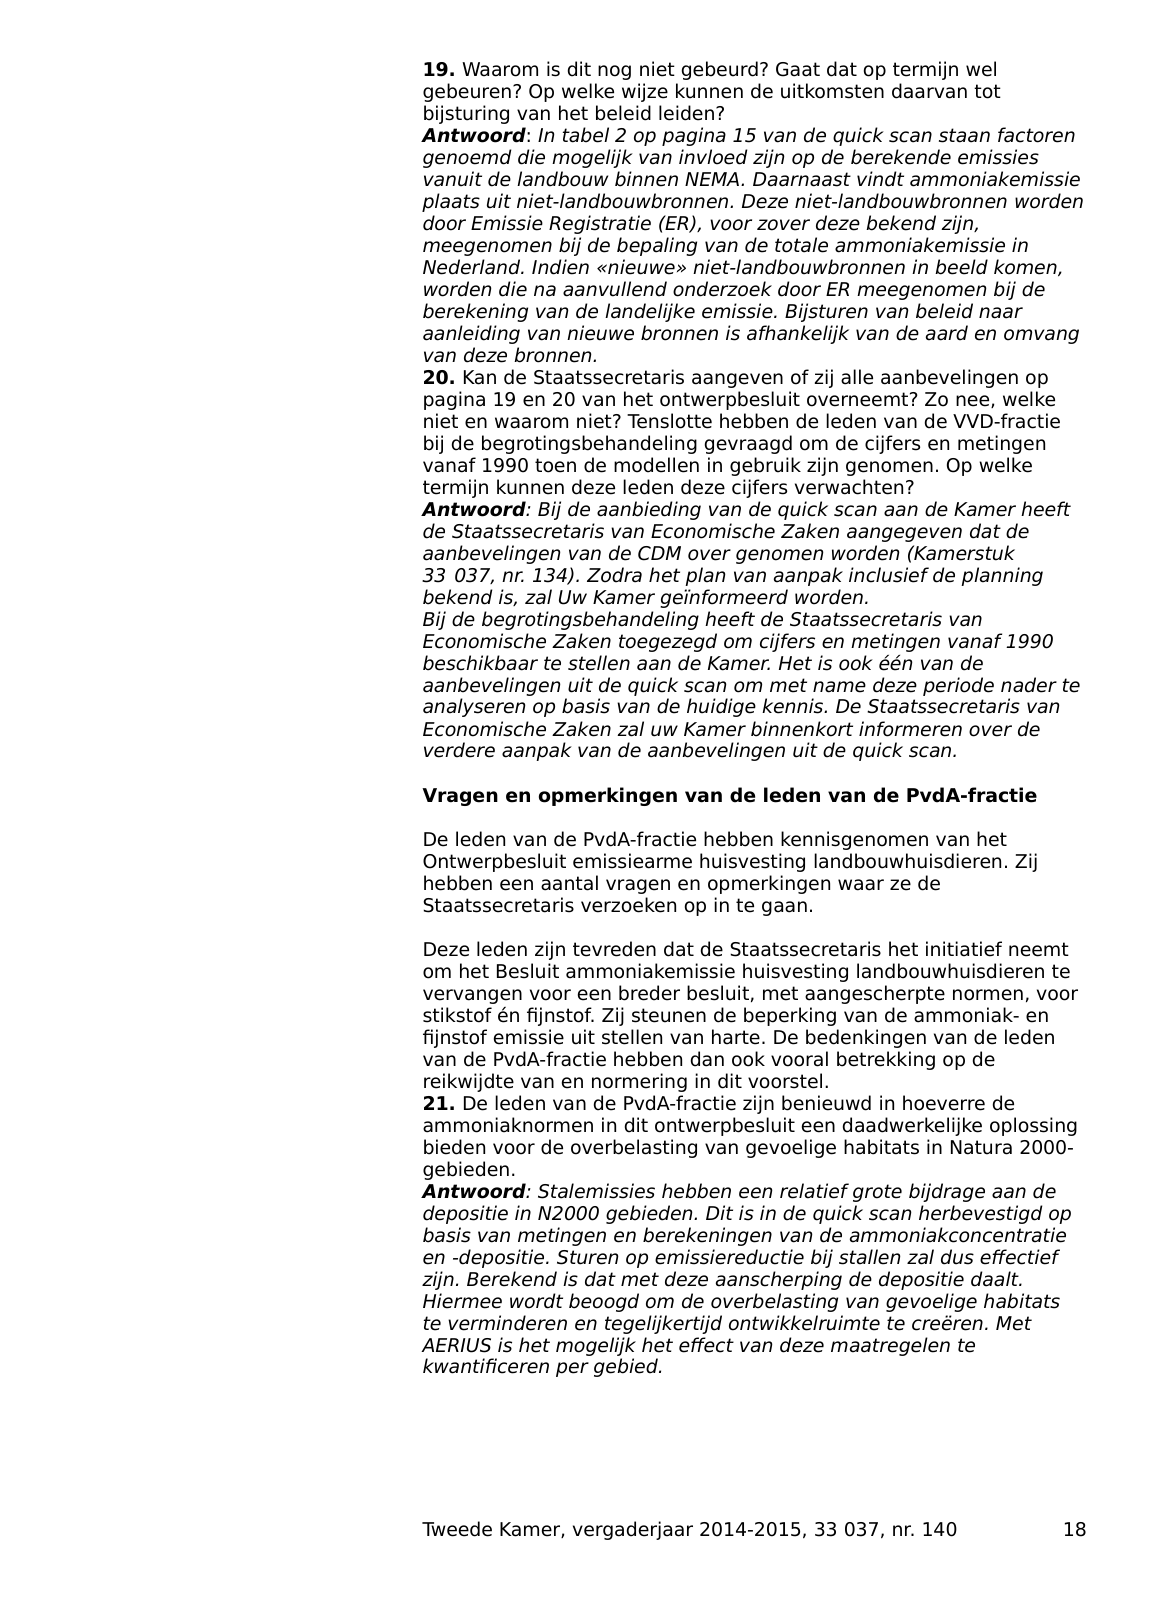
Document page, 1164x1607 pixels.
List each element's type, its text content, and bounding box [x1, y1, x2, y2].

text 21. De leden van de PvdA-fractie zijn benieuwd in hoeverre de ammoniaknormen in dit ontwerpbesluit een daadwerkelijke oplossing bieden voor de overbelasting van gevoelige habitats in Natura 2000-gebieden. [422, 1093, 1087, 1181]
text Antwoord: Stalemissies hebben een relatief grote bijdrage aan de depositie in N2000 gebieden. Dit is in de quick scan herbevestigd op basis van metingen en berekeningen van de ammoniakconcentratie en -depositie. Sturen op emissiereductie bij stallen zal dus effectief zijn. Berekend is dat met deze aanscherping de depositie daalt. Hiermee wordt beoogd om de overbelasting van gevoelige habitats te verminderen en tegelijkertijd ontwikkelruimte te creëren. Met AERIUS is het mogelijk het effect van deze maatregelen te kwantificeren per gebied. [422, 1181, 1087, 1378]
text Antwoord: In tabel 2 op pagina 15 van de quick scan staan factoren genoemd die mogelijk van invloed zijn op de berekende emissies vanuit de landbouw binnen NEMA. Daarnaast vindt ammoniakemissie plaats uit niet-landbouwbronnen. Deze niet-landbouwbronnen worden door Emissie Registratie (ER), voor zover deze bekend zijn, meegenomen bij de bepaling van de totale ammoniakemissie in Nederland. Indien «nieuwe» niet-landbouwbronnen in beeld komen, worden die na aanvullend onderzoek door ER meegenomen bij de berekening van de landelijke emissie. Bijsturen van beleid naar aanleiding van nieuwe bronnen is afhankelijk van de aard en omvang van deze bronnen. [422, 125, 1087, 367]
text Antwoord: Bij de aanbieding van de quick scan aan de Kamer heeft de Staatssecretaris van Economische Zaken aangegeven dat de aanbevelingen van de CDM over genomen worden (Kamerstuk 33 037, nr. 134). Zodra het plan van aanpak inclusief de planning bekend is, zal Uw Kamer geïnformeerd worden. [422, 499, 1087, 608]
subtitle Vragen en opmerkingen van de leden van de PvdA-fractie [422, 784, 1087, 807]
text Bij de begrotingsbehandeling heeft de Staatssecretaris van Economische Zaken toegezegd om cijfers en metingen vanaf 1990 beschikbaar te stellen aan de Kamer. Het is ook één van de aanbevelingen uit de quick scan om met name deze periode nader te analyseren op basis van de huidige kennis. De Staatssecretaris van Economische Zaken zal uw Kamer binnenkort informeren over de verdere aanpak van de aanbevelingen uit de quick scan. [422, 608, 1087, 762]
text Deze leden zijn tevreden dat de Staatssecretaris het initiatief neemt om het Besluit ammoniakemissie huisvesting landbouwhuisdieren te vervangen voor een breder besluit, met aangescherpte normen, voor stikstof én fijnstof. Zij steunen de beperking van de ammoniak- en fijnstof emissie uit stellen van harte. De bedenkingen van de leden van de PvdA-fractie hebben dan ook vooral betrekking op de reikwijdte van en normering in dit voorstel. [422, 939, 1087, 1093]
text 20. Kan de Staatssecretaris aangeven of zij alle aanbevelingen op pagina 19 en 20 van het ontwerpbesluit overneemt? Zo nee, welke niet en waarom niet? Tenslotte hebben de leden van de VVD-fractie bij de begrotingsbehandeling gevraagd om de cijfers en metingen vanaf 1990 toen de modellen in gebruik zijn genomen. Op welke termijn kunnen deze leden deze cijfers verwachten? [422, 367, 1087, 499]
text 19. Waarom is dit nog niet gebeurd? Gaat dat op termijn wel gebeuren? Op welke wijze kunnen de uitkomsten daarvan tot bijsturing van het beleid leiden? [422, 59, 1087, 125]
text De leden van de PvdA-fractie hebben kennisgenomen van het Ontwerpbesluit emissiearme huisvesting landbouwhuisdieren. Zij hebben een aantal vragen en opmerkingen waar ze de Staatssecretaris verzoeken op in te gaan. [422, 829, 1087, 917]
